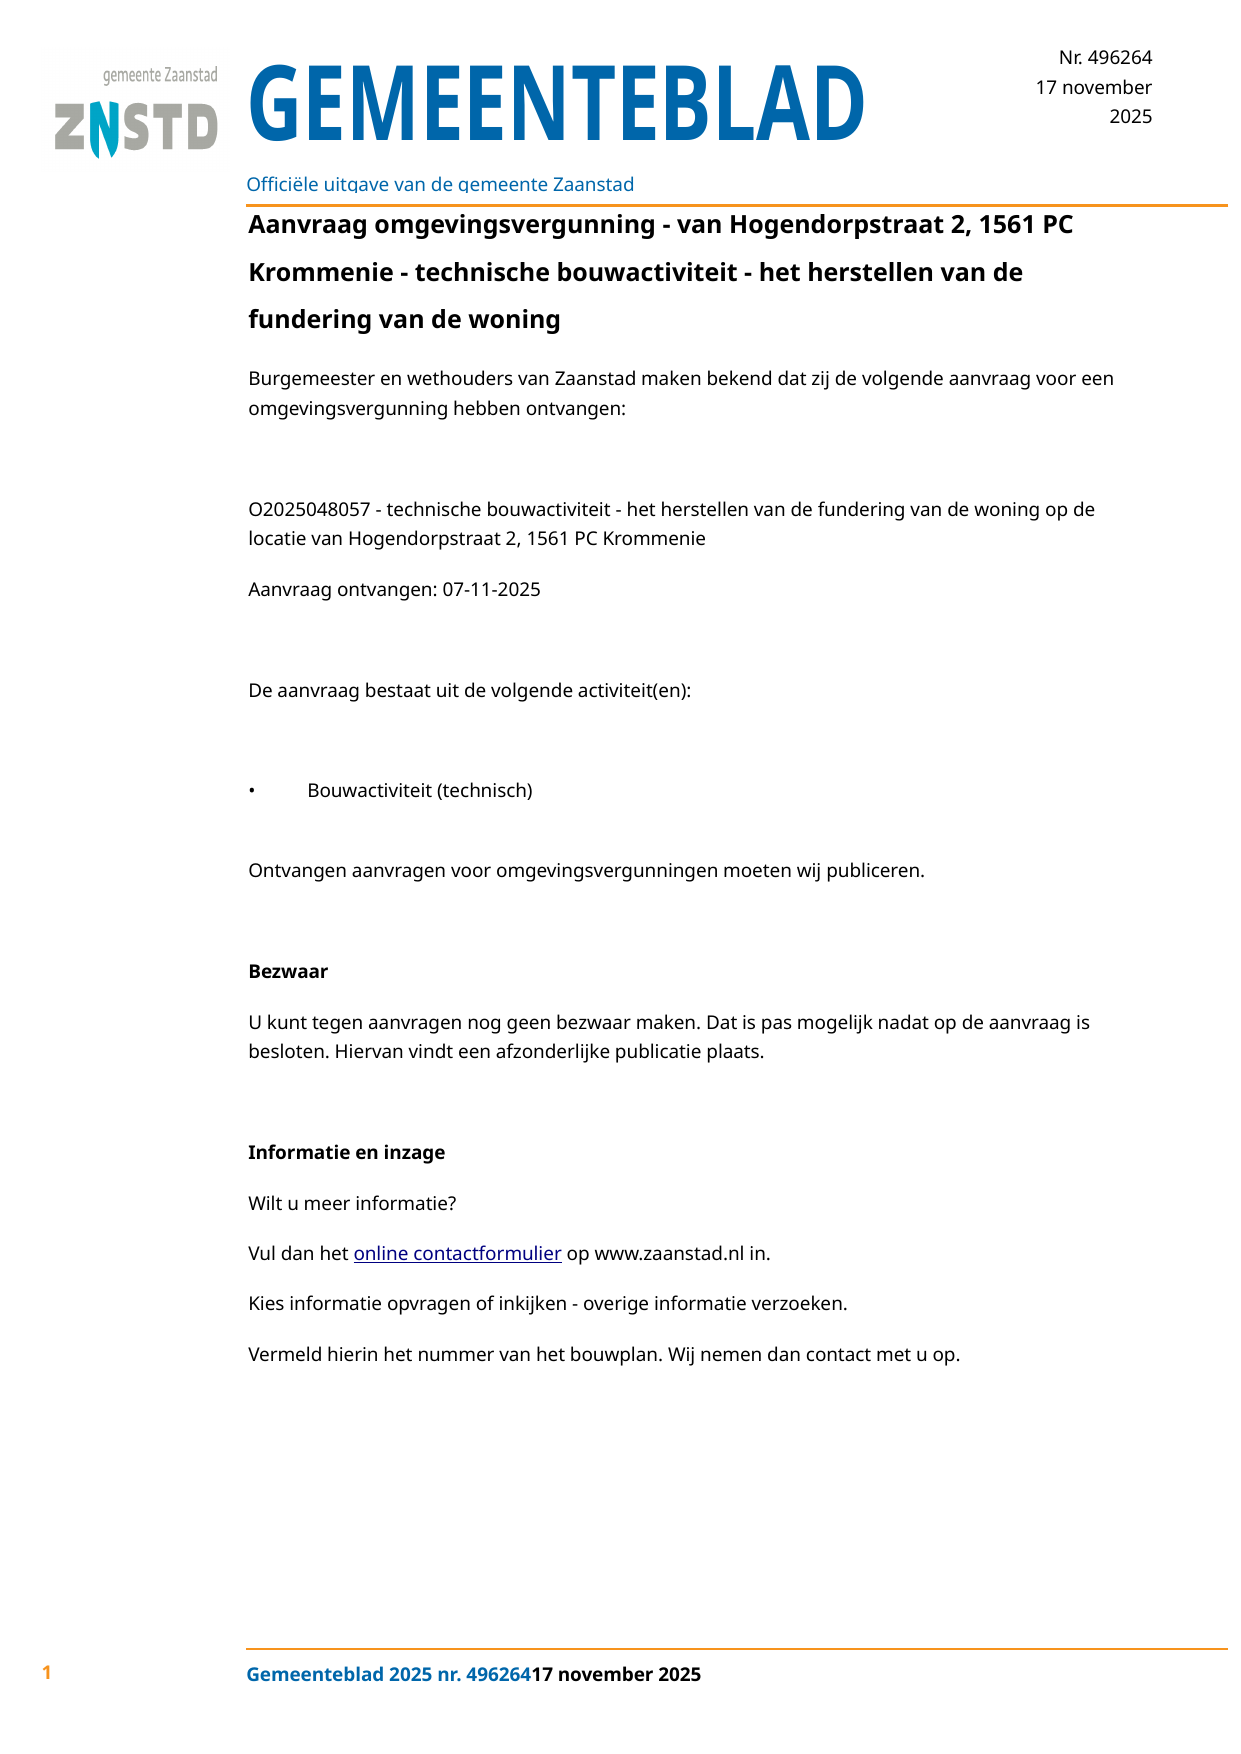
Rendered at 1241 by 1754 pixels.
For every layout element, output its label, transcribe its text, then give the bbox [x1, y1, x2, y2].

text O2025048057 - technische bouwactiviteit - het herstellen van de fundering van de woning op de locatie van Hogendorpstraat 2, 1561 PC Krommenie [248, 496, 1152, 551]
text Informatie en inzage [248, 1139, 1152, 1165]
text De aanvraag bestaat uit de volgende activiteit(en): [248, 677, 1152, 702]
list Bouwactiviteit (technisch) [248, 778, 1152, 803]
text Vul dan het online contactformulier op www.zaanstad.nl in. [248, 1240, 1152, 1266]
text Burgemeester en wethouders van Zaanstad maken bekend dat zij de volgende aanvraag voor een omgevingsvergunning hebben ontvangen: [248, 366, 1152, 421]
text Ontvangen aanvragen voor omgevingsvergunningen moeten wij publiceren. [248, 858, 1152, 883]
text Aanvraag ontvangen: 07-11-2025 [248, 576, 1152, 602]
text U kunt tegen aanvragen nog geen bezwaar maken. Dat is pas mogelijk nadat op de aanvraag is besloten. Hiervan vindt een afzonderlijke publicatie plaats. [248, 1009, 1152, 1064]
text Vermeld hierin het nummer van het bouwplan. Wij nemen dan contact met u op. [248, 1341, 1152, 1367]
picture [41, 47, 231, 172]
text Aanvraag omgevingsvergunning - van Hogendorpstraat 2, 1561 PC Krommenie - technische bouwactiviteit - het herstellen van de fundering van de woning [248, 207, 1152, 336]
text Bezwaar [248, 958, 1152, 984]
text Kies informatie opvragen of inkijken - overige informatie verzoeken. [248, 1291, 1152, 1316]
text Wilt u meer informatie? [248, 1190, 1152, 1215]
